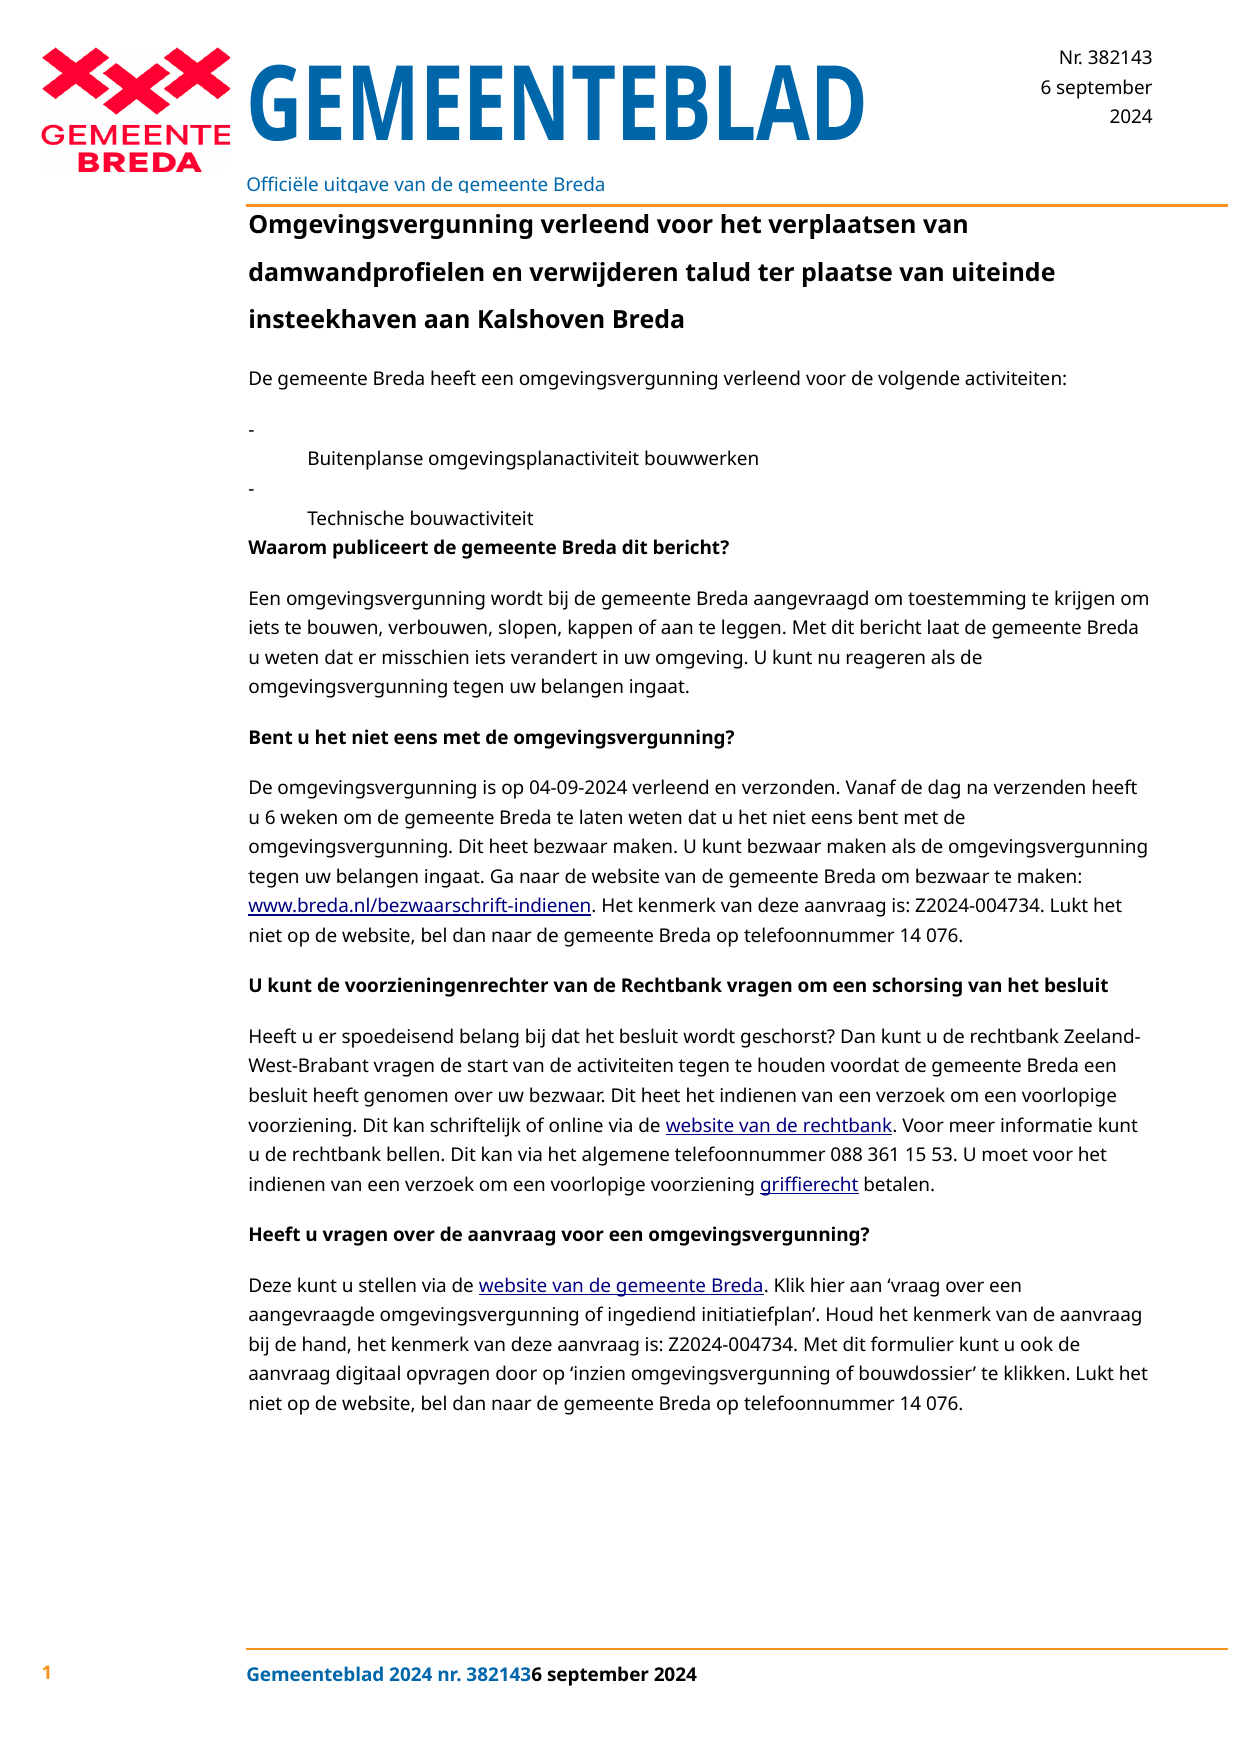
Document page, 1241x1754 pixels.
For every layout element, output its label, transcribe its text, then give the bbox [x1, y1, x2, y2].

text Heeft u er spoedeisend belang bij dat het besluit wordt geschorst? Dan kunt u de rechtbank Zeeland-West-Brabant vragen de start van de activiteiten tegen te houden voordat de gemeente Breda een besluit heeft genomen over uw bezwaar. Dit heet het indienen van een verzoek om een voorlopige voorziening. Dit kan schriftelijk of online via de website van de rechtbank. Voor meer informatie kunt u de rechtbank bellen. Dit kan via het algemene telefoonnummer 088 361 15 53. U moet voor het indienen van een verzoek om een voorlopige voorziening griffierecht betalen. [248, 1023, 1152, 1197]
list Technische bouwactiviteit [248, 505, 1152, 530]
text U kunt de voorzieningenrechter van de Rechtbank vragen om een schorsing van het besluit [248, 973, 1152, 998]
text Bent u het niet eens met de omgevingsvergunning? [248, 724, 1152, 749]
text Deze kunt u stellen via de website van de gemeente Breda. Klik hier aan ‘vraag over een aangevraagde omgevingsvergunning of ingediend initiatiefplan’. Houd het kenmerk van de aanvraag bij de hand, het kenmerk van deze aanvraag is: Z2024-004734. Met dit formulier kunt u ook de aanvraag digitaal opvragen door op ‘inzien omgevingsvergunning of bouwdossier’ te klikken. Lukt het niet op de website, bel dan naar de gemeente Breda op telefoonnummer 14 076. [248, 1272, 1152, 1416]
text De gemeente Breda heeft een omgevingsvergunning verleend voor de volgende activiteiten: [248, 366, 1152, 391]
text De omgevingsvergunning is op 04-09-2024 verleend en verzonden. Vanaf de dag na verzenden heeft u 6 weken om de gemeente Breda te laten weten dat u het niet eens bent met de omgevingsvergunning. Dit heet bezwaar maken. U kunt bezwaar maken als de omgevingsvergunning tegen uw belangen ingaat. Ga naar de website van de gemeente Breda om bezwaar te maken: www.breda.nl/bezwaarschrift-indienen. Het kenmerk van deze aanvraag is: Z2024-004734. Lukt het niet op de website, bel dan naar de gemeente Breda op telefoonnummer 14 076. [248, 774, 1152, 948]
list Buitenplanse omgevingsplanactiviteit bouwwerken [248, 446, 1152, 471]
picture [41, 47, 231, 172]
text Heeft u vragen over de aanvraag voor een omgevingsvergunning? [248, 1221, 1152, 1247]
text Een omgevingsvergunning wordt bij de gemeente Breda aangevraagd om toestemming te krijgen om iets te bouwen, verbouwen, slopen, kappen of aan te leggen. Met dit bericht laat de gemeente Breda u weten dat er misschien iets verandert in uw omgeving. U kunt nu reageren als de omgevingsvergunning tegen uw belangen ingaat. [248, 585, 1152, 699]
text Waarom publiceert de gemeente Breda dit bericht? [248, 534, 1152, 560]
text Omgevingsvergunning verleend voor het verplaatsen van damwandprofielen en verwijderen talud ter plaatse van uiteinde insteekhaven aan Kalshoven Breda [248, 207, 1152, 336]
